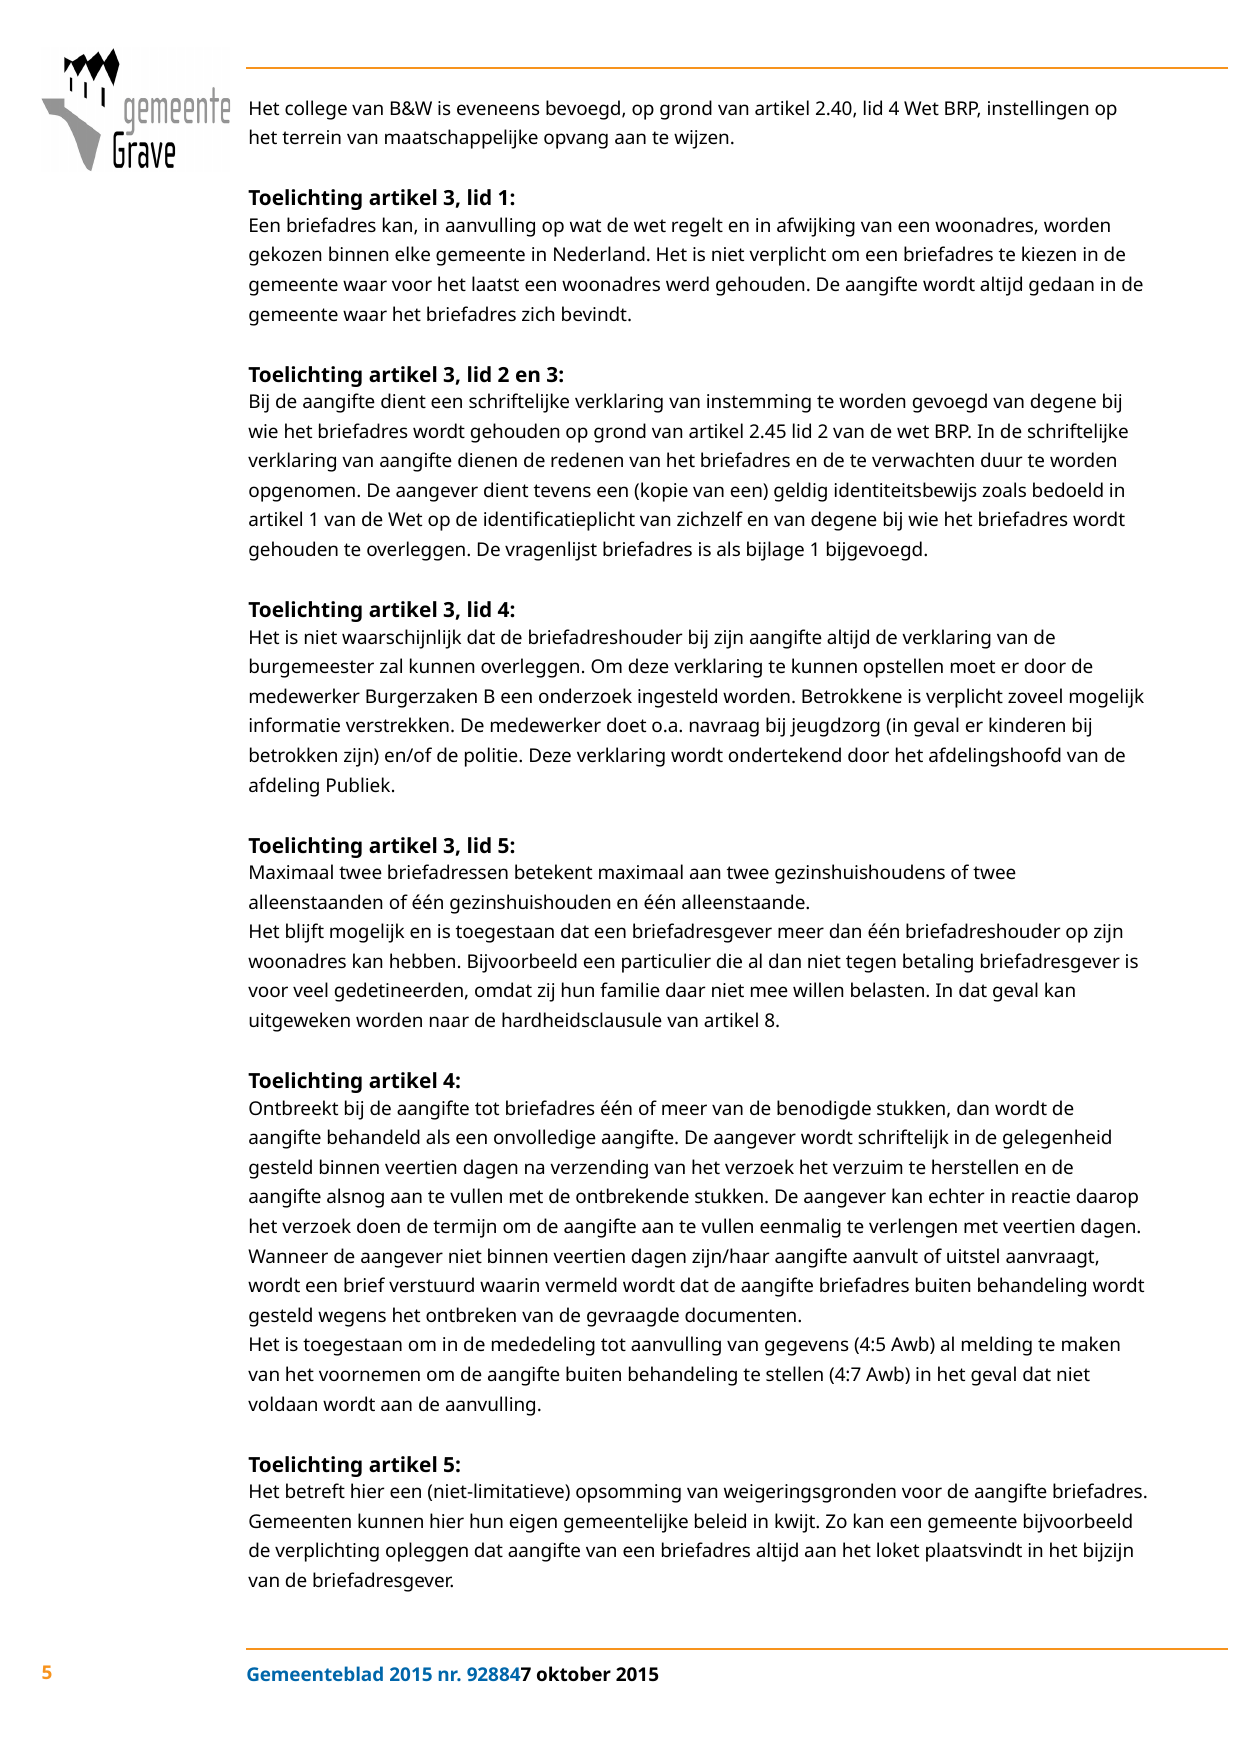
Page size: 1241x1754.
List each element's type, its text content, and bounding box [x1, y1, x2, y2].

text Het betreft hier een (niet-limitatieve) opsomming van weigeringsgronden voor de aangifte briefadres. Gemeenten kunnen hier hun eigen gemeentelijke beleid in kwijt. Zo kan een gemeente bijvoorbeeld de verplichting opleggen dat aangifte van een briefadres altijd aan het loket plaatsvindt in het bijzijn van de briefadresgever. [248, 1478, 1152, 1593]
text Het is niet waarschijnlijk dat de briefadreshouder bij zijn aangifte altijd de verklaring van de burgemeester zal kunnen overleggen. Om deze verklaring te kunnen opstellen moet er door de medewerker Burgerzaken B een onderzoek ingesteld worden. Betrokkene is verplicht zoveel mogelijk informatie verstrekken. De medewerker doet o.a. navraag bij jeugdzorg (in geval er kinderen bij betrokken zijn) en/of de politie. Deze verklaring wordt ondertekend door het afdelingshoofd van de afdeling Publiek. [248, 624, 1152, 797]
text Toelichting artikel 3, lid 5: [248, 831, 1152, 859]
text Het blijft mogelijk en is toegestaan dat een briefadresgever meer dan één briefadreshouder op zijn woonadres kan hebben. Bijvoorbeeld een particulier die al dan niet tegen betaling briefadresgever is voor veel gedetineerden, omdat zij hun familie daar niet mee willen belasten. In dat geval kan uitgeweken worden naar de hardheidsclausule van artikel 8. [248, 918, 1152, 1033]
text Wanneer de aangever niet binnen veertien dagen zijn/haar aangifte aanvult of uitstel aanvraagt, wordt een brief verstuurd waarin vermeld wordt dat de aangifte briefadres buiten behandeling wordt gesteld wegens het ontbreken van de gevraagde documenten. [248, 1243, 1152, 1328]
text Ontbreekt bij de aangifte tot briefadres één of meer van de benodigde stukken, dan wordt de aangifte behandeld als een onvolledige aangifte. De aangever wordt schriftelijk in de gelegenheid gesteld binnen veertien dagen na verzending van het verzoek het verzuim te herstellen en de aangifte alsnog aan te vullen met de ontbrekende stukken. De aangever kan echter in reactie daarop het verzoek doen de termijn om de aangifte aan te vullen eenmalig te verlengen met veertien dagen. [248, 1095, 1152, 1239]
text Toelichting artikel 3, lid 1: [248, 183, 1152, 212]
text Het college van B&W is eveneens bevoegd, op grond van artikel 2.40, lid 4 Wet BRP, instellingen op het terrein van maatschappelijke opvang aan te wijzen. [248, 95, 1152, 150]
picture [41, 47, 231, 172]
text Het is toegestaan om in de mededeling tot aanvulling van gegevens (4:5 Awb) al melding te maken van het voornemen om de aangifte buiten behandeling te stellen (4:7 Awb) in het geval dat niet voldaan wordt aan de aanvulling. [248, 1332, 1152, 1416]
text Maximaal twee briefadressen betekent maximaal aan twee gezinshuishoudens of twee alleenstaanden of één gezinshuishouden en één alleenstaande. [248, 859, 1152, 915]
text Een briefadres kan, in aanvulling op wat de wet regelt en in afwijking van een woonadres, worden gekozen binnen elke gemeente in Nederland. Het is niet verplicht om een briefadres te kiezen in de gemeente waar voor het laatst een woonadres werd gehouden. De aangifte wordt altijd gedaan in de gemeente waar het briefadres zich bevindt. [248, 212, 1152, 326]
text Bij de aangifte dient een schriftelijke verklaring van instemming te worden gevoegd van degene bij wie het briefadres wordt gehouden op grond van artikel 2.45 lid 2 van de wet BRP. In de schriftelijke verklaring van aangifte dienen de redenen van het briefadres en de te verwachten duur te worden opgenomen. De aangever dient tevens een (kopie van een) geldig identiteitsbewijs zoals bedoeld in artikel 1 van de Wet op de identificatieplicht van zichzelf en van degene bij wie het briefadres wordt gehouden te overleggen. De vragenlijst briefadres is als bijlage 1 bijgevoegd. [248, 388, 1152, 562]
text Toelichting artikel 3, lid 2 en 3: [248, 360, 1152, 388]
text Toelichting artikel 3, lid 4: [248, 595, 1152, 624]
text Toelichting artikel 5: [248, 1450, 1152, 1478]
text Toelichting artikel 4: [248, 1066, 1152, 1095]
